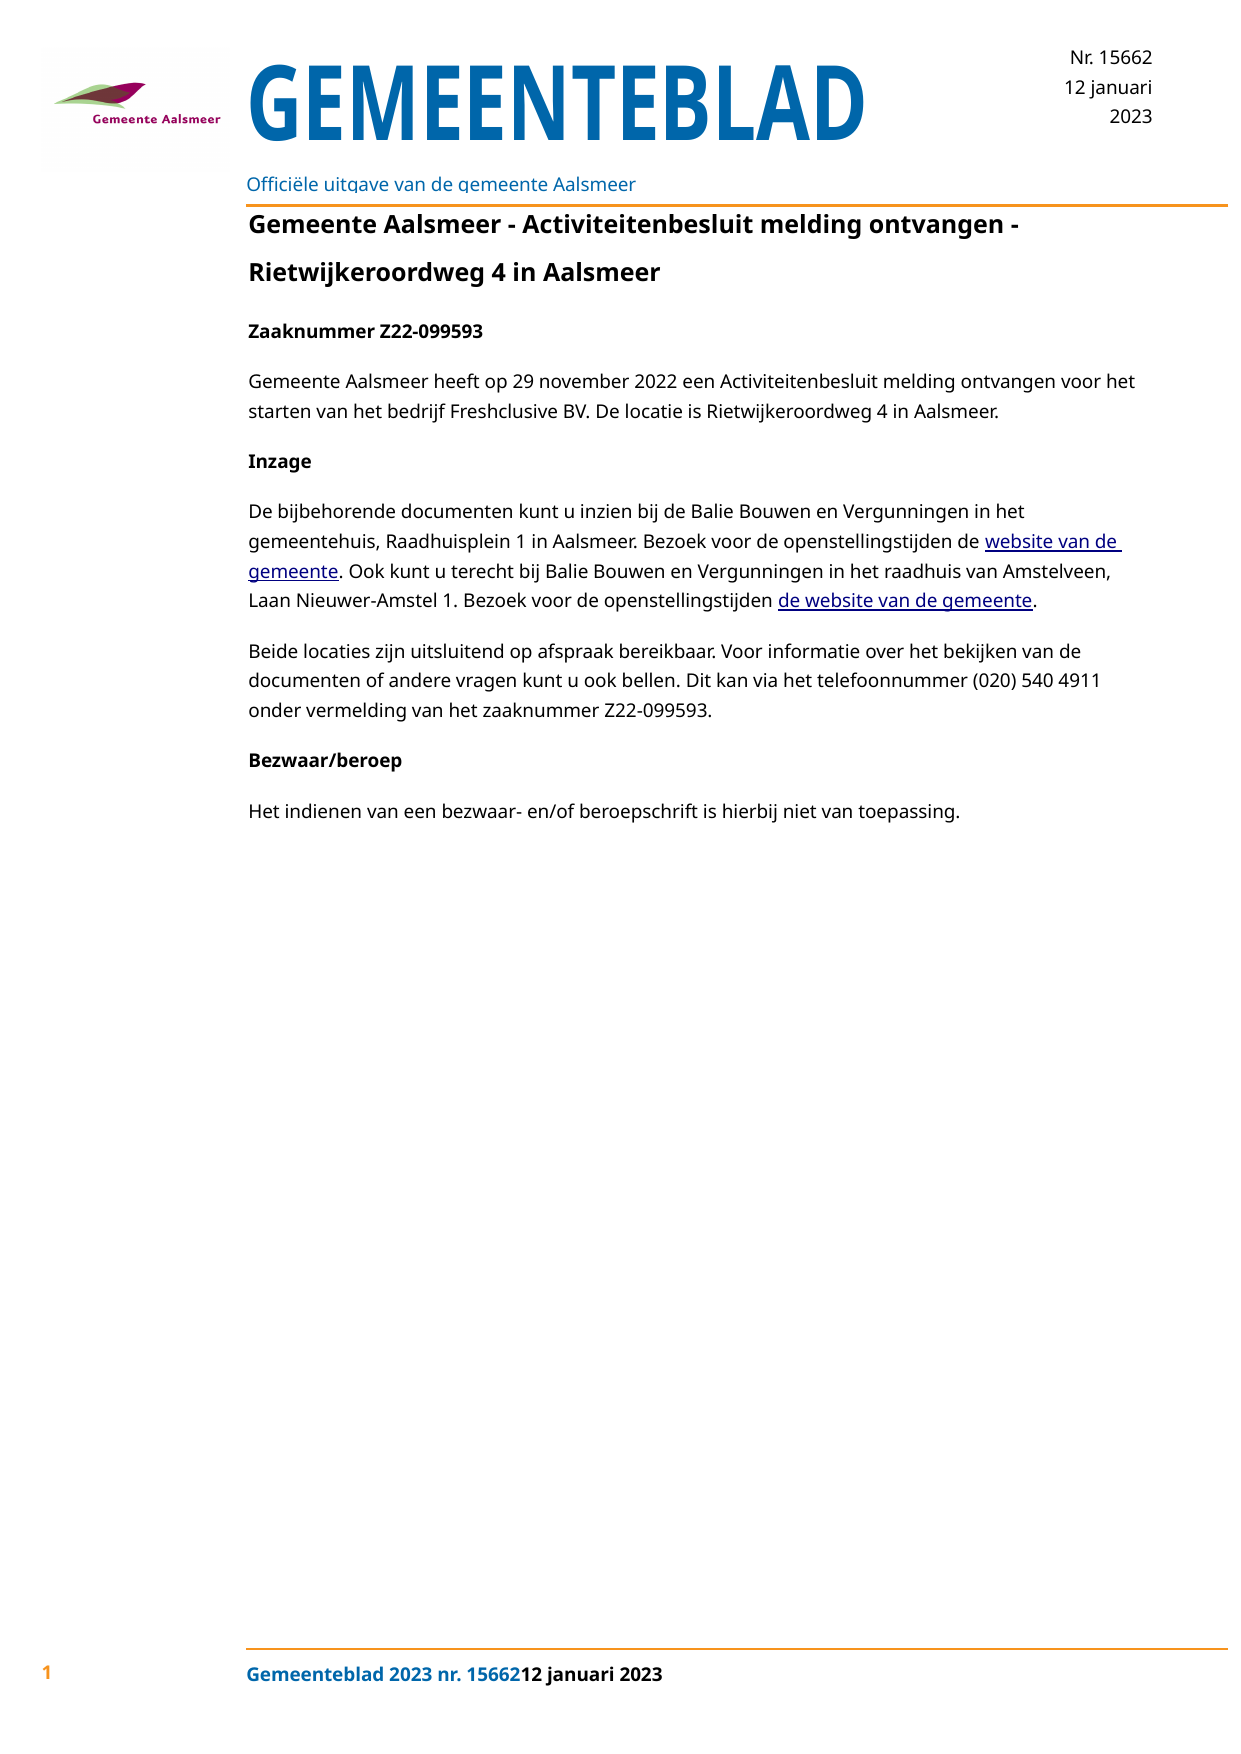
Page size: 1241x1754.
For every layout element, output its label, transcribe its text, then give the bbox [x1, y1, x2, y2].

text Inzage [248, 448, 1152, 474]
text Beide locaties zijn uitsluitend op afspraak bereikbaar. Voor informatie over het bekijken van de documenten of andere vragen kunt u ook bellen. Dit kan via het telefoonnummer (020) 540 4911 onder vermelding van het zaaknummer Z22-099593. [248, 638, 1152, 723]
text Gemeente Aalsmeer - Activiteitenbesluit melding ontvangen - Rietwijkeroordweg 4 in Aalsmeer [248, 207, 1152, 288]
text Gemeente Aalsmeer heeft op 29 november 2022 een Activiteitenbesluit melding ontvangen voor het starten van het bedrijf Freshclusive BV. De locatie is Rietwijkeroordweg 4 in Aalsmeer. [248, 368, 1152, 424]
text Zaaknummer Z22-099593 [248, 318, 1152, 344]
text Bezwaar/beroep [248, 747, 1152, 773]
text Het indienen van een bezwaar- en/of beroepschrift is hierbij niet van toepassing. [248, 798, 1152, 824]
picture [41, 47, 231, 172]
text De bijbehorende documenten kunt u inzien bij de Balie Bouwen en Vergunningen in het gemeentehuis, Raadhuisplein 1 in Aalsmeer. Bezoek voor de openstellingstijden de website van de gemeente. Ook kunt u terecht bij Balie Bouwen en Vergunningen in het raadhuis van Amstelveen, Laan Nieuwer-Amstel 1. Bezoek voor de openstellingstijden de website van de gemeente. [248, 499, 1152, 613]
